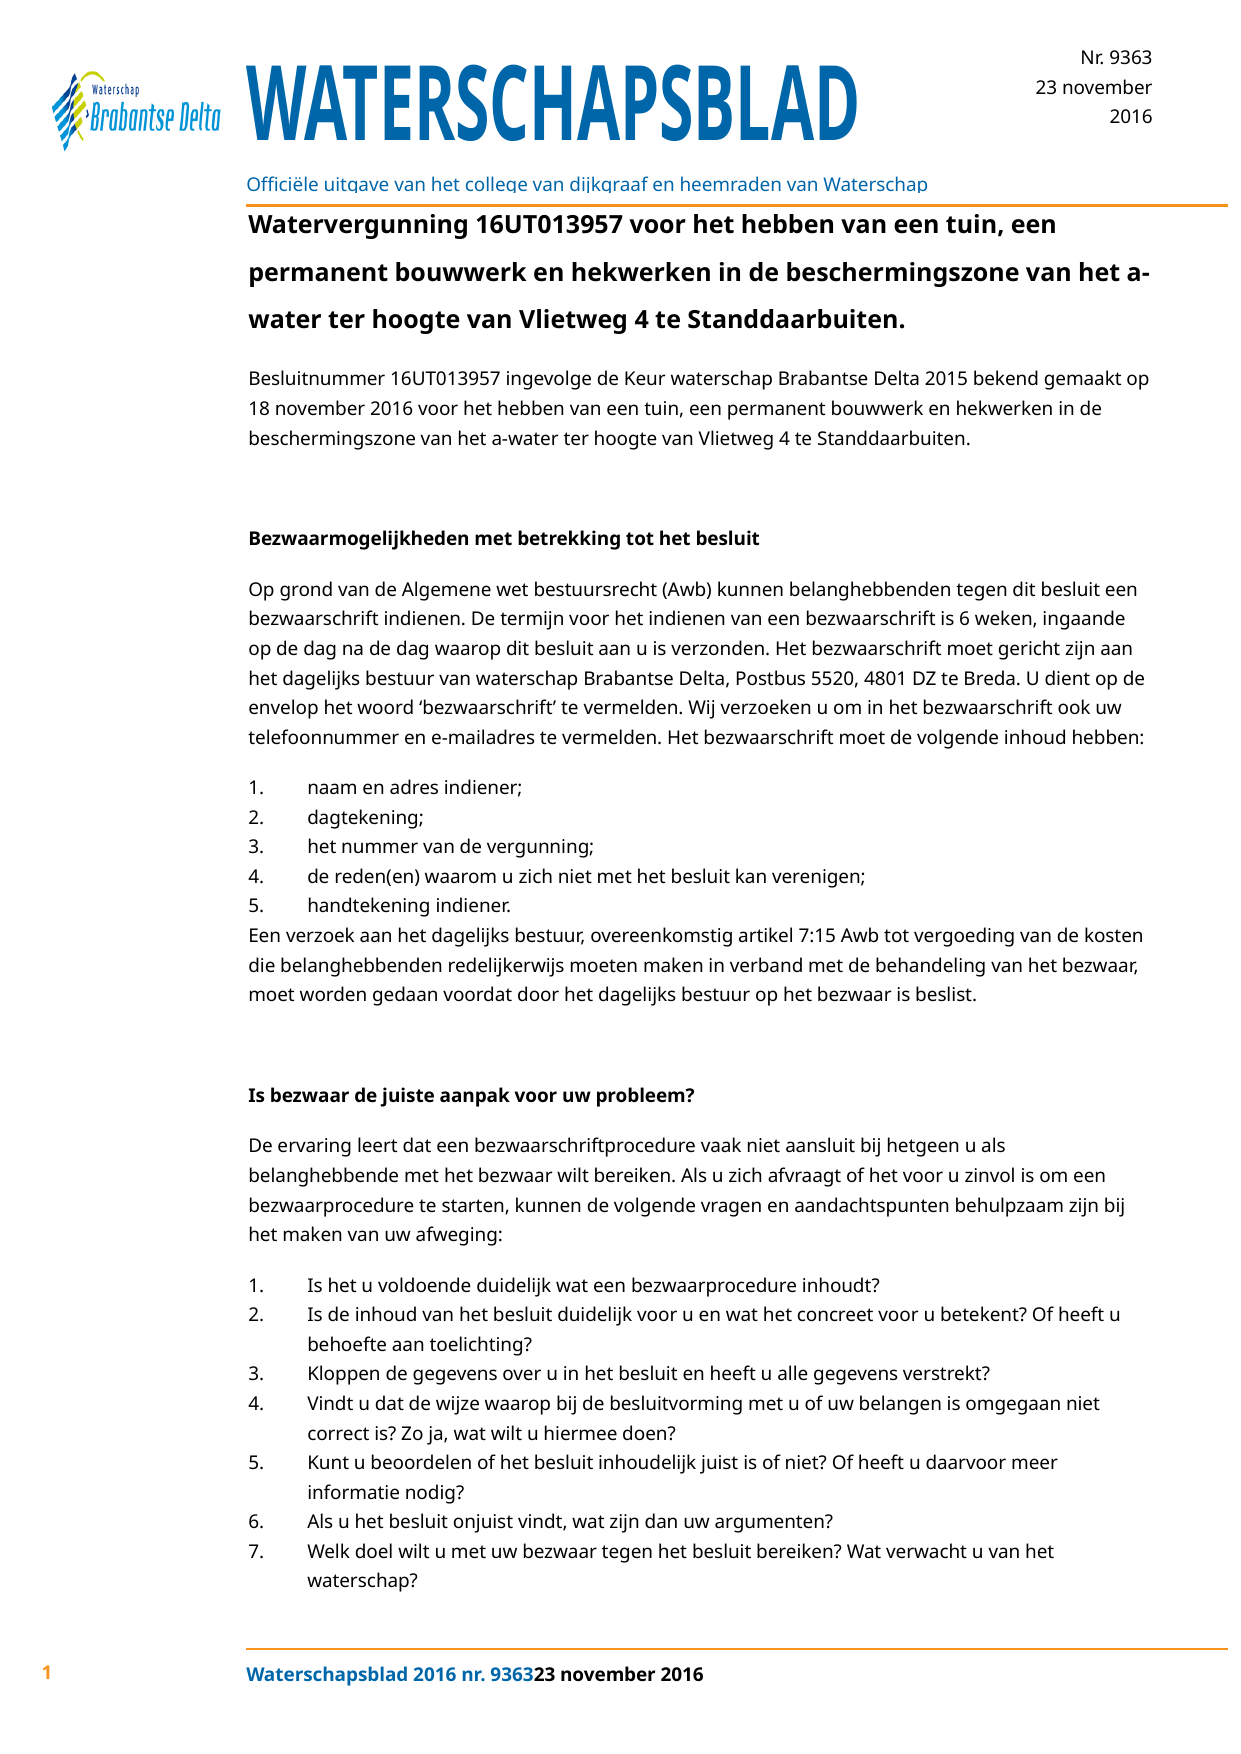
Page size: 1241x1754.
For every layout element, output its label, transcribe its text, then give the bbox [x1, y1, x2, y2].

list dagtekening; [248, 804, 1152, 829]
list het nummer van de vergunning; [248, 833, 1152, 859]
list Welk doel wilt u met uw bezwaar tegen het besluit bereiken? Wat verwacht u van het waterschap? [248, 1538, 1152, 1593]
text De ervaring leert dat een bezwaarschriftprocedure vaak niet aansluit bij hetgeen u als belanghebbende met het bezwaar wilt bereiken. Als u zich afvraagt of het voor u zinvol is om een bezwaarprocedure te starten, kunnen de volgende vragen en aandachtspunten behulpzaam zijn bij het maken van uw afweging: [248, 1133, 1152, 1247]
list naam en adres indiener; [248, 774, 1152, 800]
text Op grond van de Algemene wet bestuursrecht (Awb) kunnen belanghebbenden tegen dit besluit een bezwaarschrift indienen. De termijn voor het indienen van een bezwaarschrift is 6 weken, ingaande op de dag na de dag waarop dit besluit aan u is verzonden. Het bezwaarschrift moet gericht zijn aan het dagelijks bestuur van waterschap Brabantse Delta, Postbus 5520, 4801 DZ te Breda. U dient op de envelop het woord ‘bezwaarschrift’ te vermelden. Wij verzoeken u om in het bezwaarschrift ook uw telefoonnummer en e‑mailadres te vermelden. Het bezwaarschrift moet de volgende inhoud hebben: [248, 576, 1152, 749]
text Bezwaarmogelijkheden met betrekking tot het besluit [248, 526, 1152, 551]
list Als u het besluit onjuist vindt, wat zijn dan uw argumenten? [248, 1508, 1152, 1534]
list de reden(en) waarom u zich niet met het besluit kan verenigen; [248, 863, 1152, 889]
text Watervergunning 16UT013957 voor het hebben van een tuin, een permanent bouwwerk en hekwerken in de beschermingszone van het a-water ter hoogte van Vlietweg 4 te Standdaarbuiten. [248, 207, 1152, 336]
picture [41, 47, 231, 172]
text Een verzoek aan het dagelijks bestuur, overeenkomstig artikel 7:15 Awb tot vergoeding van de kosten die belanghebbenden redelijkerwijs moeten maken in verband met de behandeling van het bezwaar, moet worden gedaan voordat door het dagelijks bestuur op het bezwaar is beslist. [248, 922, 1152, 1007]
list Is de inhoud van het besluit duidelijk voor u en wat het concreet voor u betekent? Of heeft u behoefte aan toelichting? [248, 1301, 1152, 1357]
text Besluitnummer 16UT013957 ingevolge de Keur waterschap Brabantse Delta 2015 bekend gemaakt op 18 november 2016 voor het hebben van een tuin, een permanent bouwwerk en hekwerken in de beschermingszone van het a-water ter hoogte van Vlietweg 4 te Standdaarbuiten. [248, 366, 1152, 450]
list handtekening indiener. [248, 893, 1152, 918]
text Is bezwaar de juiste aanpak voor uw probleem? [248, 1082, 1152, 1108]
list Kunt u beoordelen of het besluit inhoudelijk juist is of niet? Of heeft u daarvoor meer informatie nodig? [248, 1449, 1152, 1504]
list Kloppen de gegevens over u in het besluit en heeft u alle gegevens verstrekt? [248, 1361, 1152, 1386]
list Is het u voldoende duidelijk wat een bezwaarprocedure inhoudt? [248, 1272, 1152, 1297]
list Vindt u dat de wijze waarop bij de besluitvorming met u of uw belangen is omgegaan niet correct is? Zo ja, wat wilt u hiermee doen? [248, 1390, 1152, 1445]
